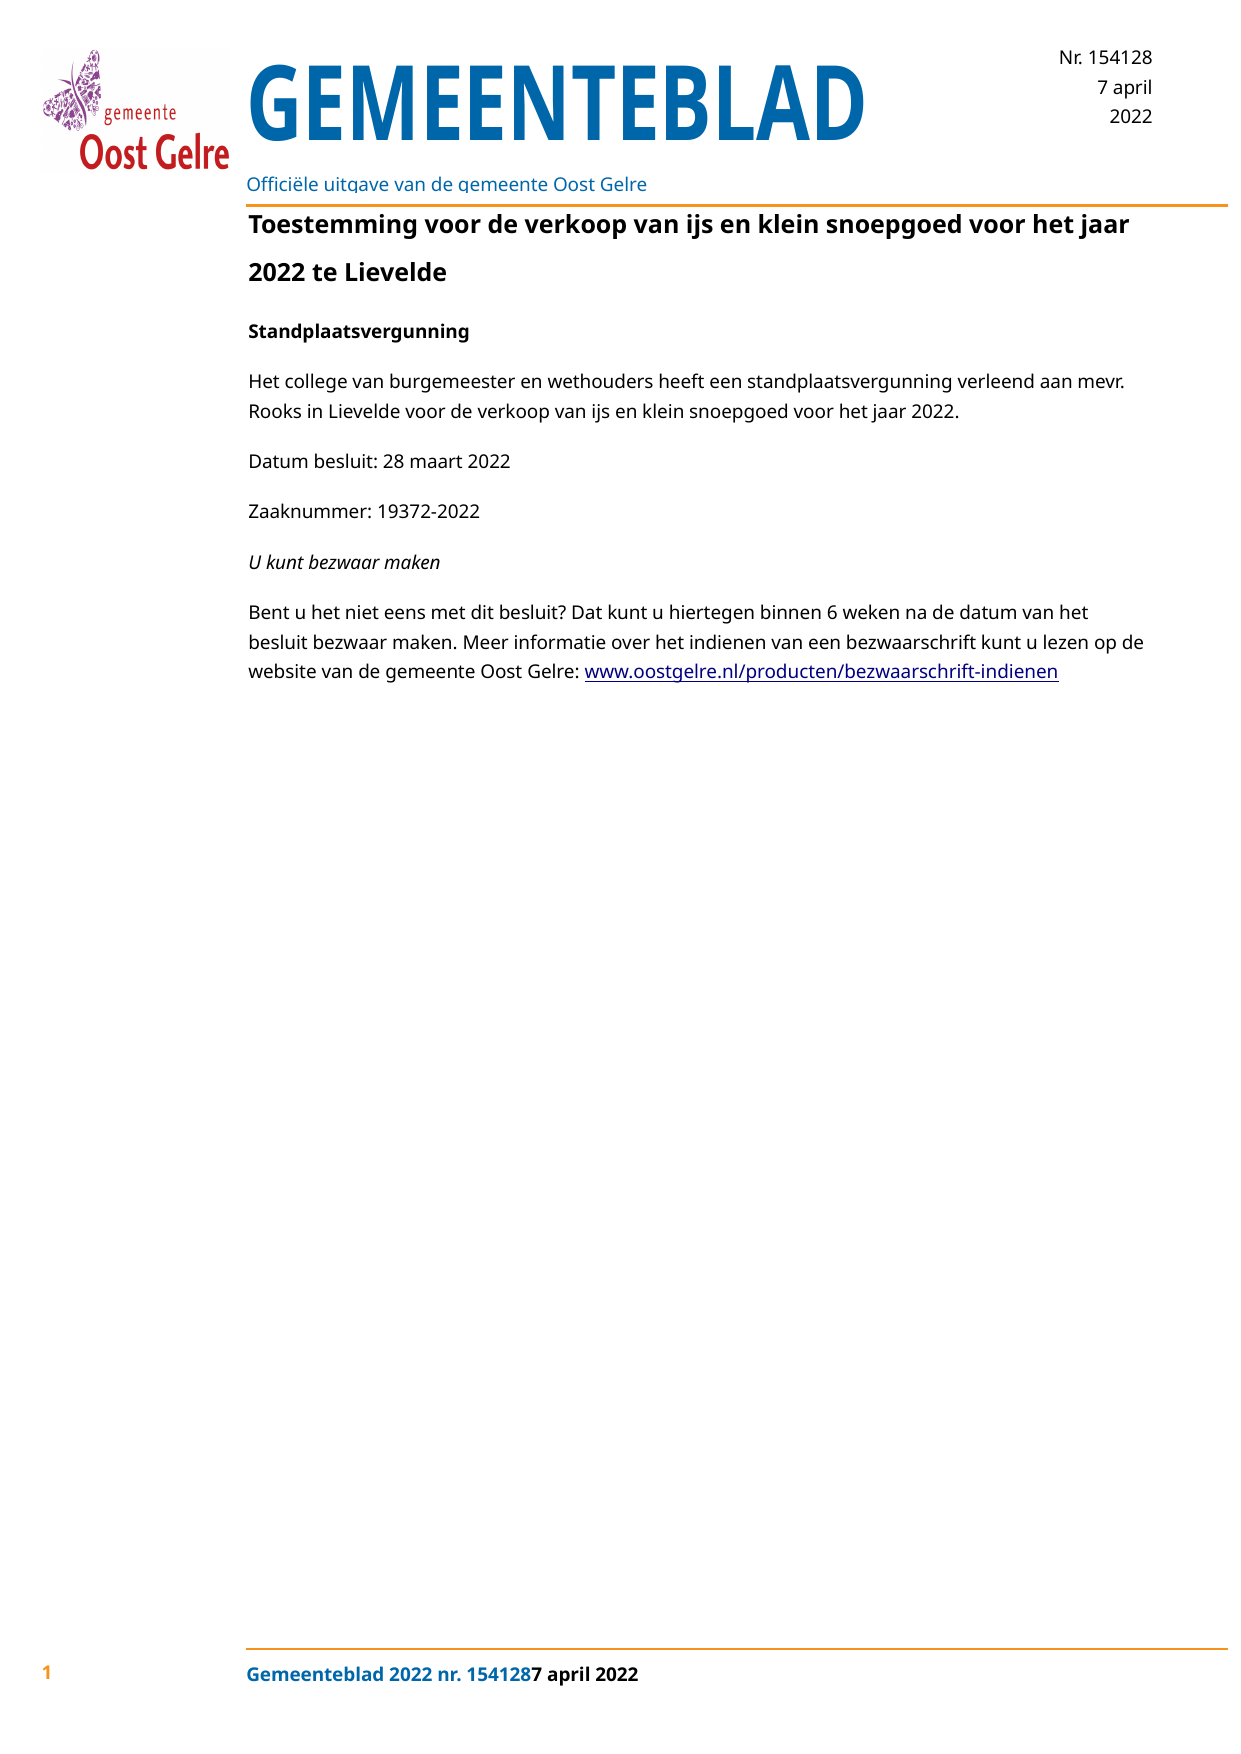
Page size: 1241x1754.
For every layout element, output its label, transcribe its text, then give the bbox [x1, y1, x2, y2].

text Het college van burgemeester en wethouders heeft een standplaatsvergunning verleend aan mevr. Rooks in Lievelde voor de verkoop van ijs en klein snoepgoed voor het jaar 2022. [248, 368, 1152, 424]
text Standplaatsvergunning [248, 318, 1152, 344]
picture [41, 47, 231, 172]
text U kunt bezwaar maken [248, 549, 1152, 575]
text Toestemming voor de verkoop van ijs en klein snoepgoed voor het jaar 2022 te Lievelde [248, 207, 1152, 288]
text Zaaknummer: 19372-2022 [248, 499, 1152, 524]
text Datum besluit: 28 maart 2022 [248, 448, 1152, 474]
text Bent u het niet eens met dit besluit? Dat kunt u hiertegen binnen 6 weken na de datum van het besluit bezwaar maken. Meer informatie over het indienen van een bezwaarschrift kunt u lezen op de website van de gemeente Oost Gelre: www.oostgelre.nl/producten/bezwaarschrift-indienen [248, 599, 1152, 684]
